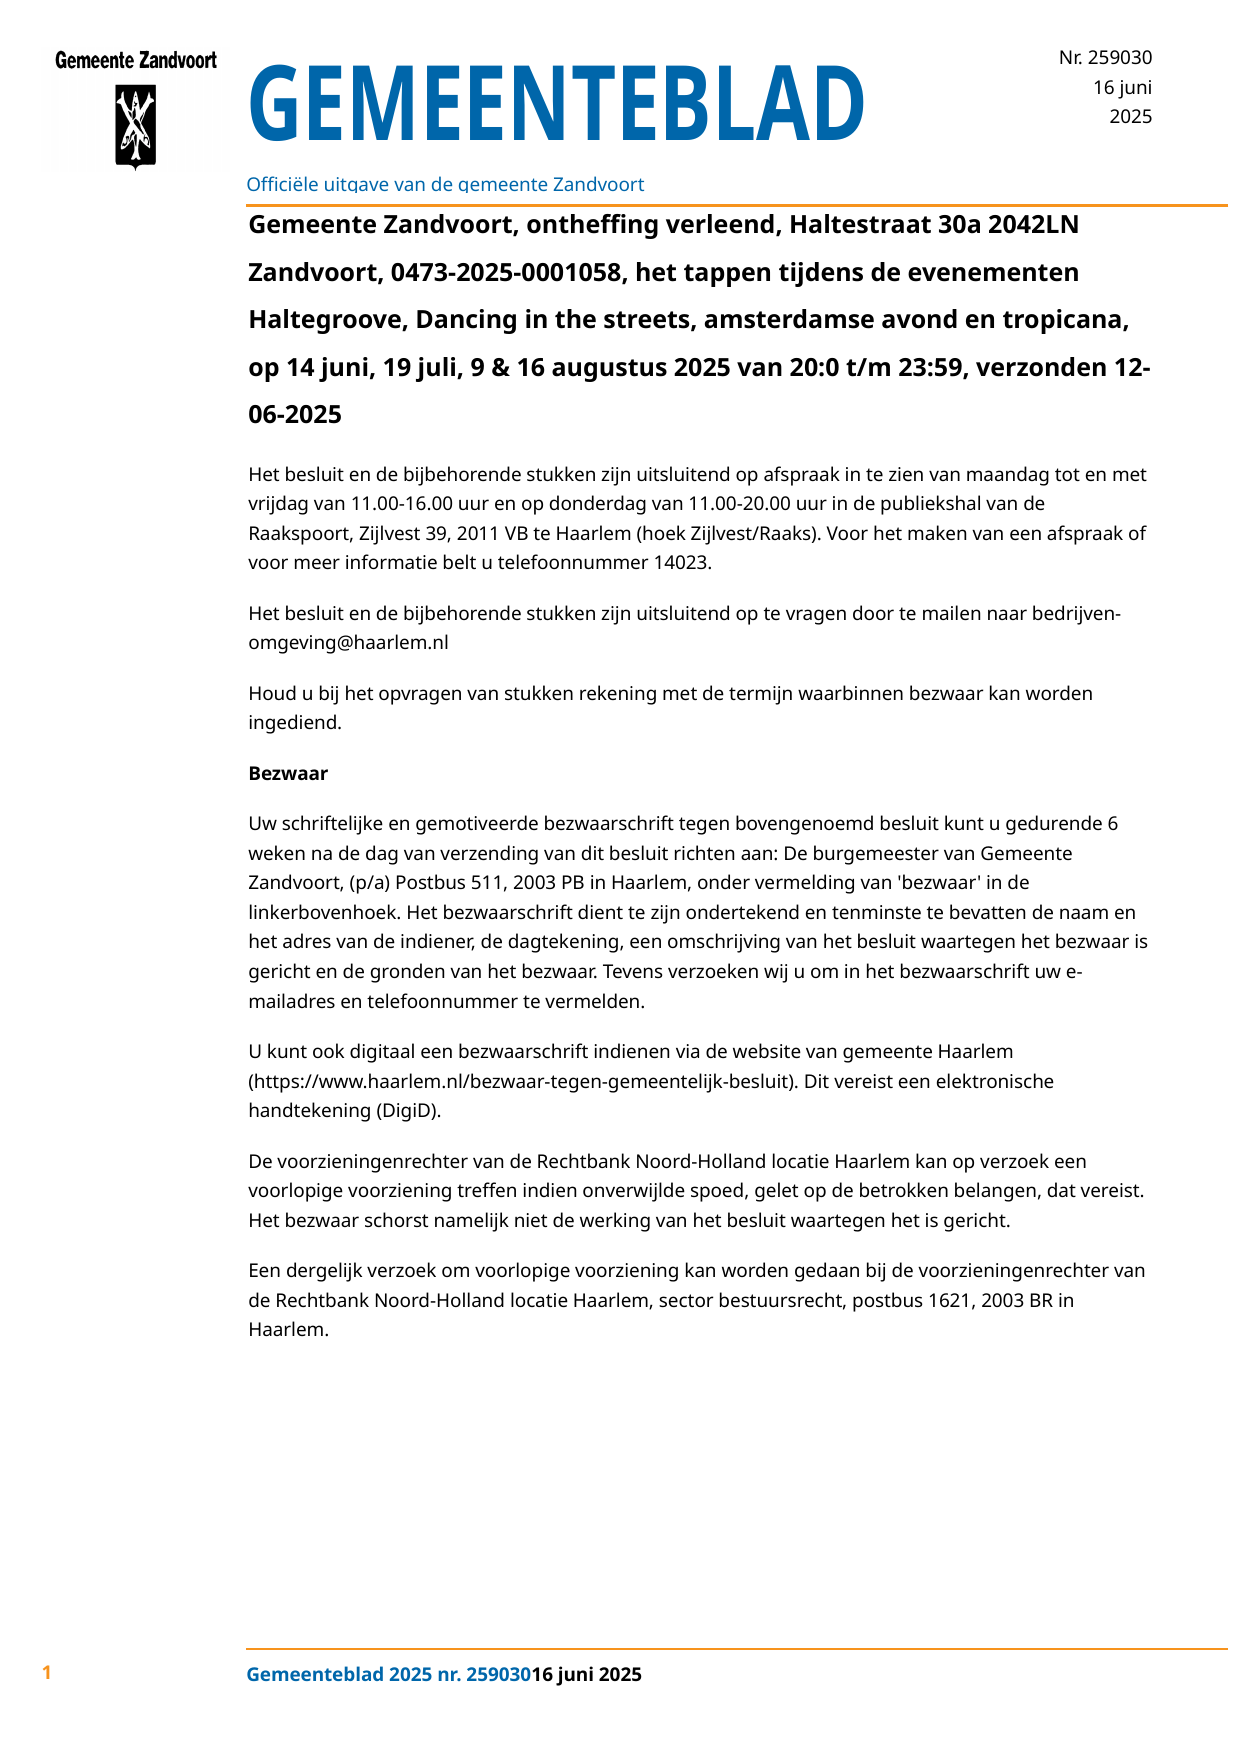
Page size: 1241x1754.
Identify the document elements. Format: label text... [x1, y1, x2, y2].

text Gemeente Zandvoort, ontheffing verleend, Haltestraat 30a 2042LN Zandvoort, 0473-2025-0001058, het tappen tijdens de evenementen Haltegroove, Dancing in the streets, amsterdamse avond en tropicana, op 14 juni, 19 juli, 9 & 16 augustus 2025 van 20:0 t/m 23:59, verzonden 12-06-2025 [248, 207, 1152, 431]
text Het besluit en de bijbehorende stukken zijn uitsluitend op afspraak in te zien van maandag tot en met vrijdag van 11.00-16.00 uur en op donderdag van 11.00-20.00 uur in de publiekshal van de Raakspoort, Zijlvest 39, 2011 VB te Haarlem (hoek Zijlvest/Raaks). Voor het maken van een afspraak of voor meer informatie belt u telefoonnummer 14023. [248, 461, 1152, 575]
text Een dergelijk verzoek om voorlopige voorziening kan worden gedaan bij de voorzieningenrechter van de Rechtbank Noord-Holland locatie Haarlem, sector bestuursrecht, postbus 1621, 2003 BR in Haarlem. [248, 1257, 1152, 1342]
text Uw schriftelijke en gemotiveerde bezwaarschrift tegen bovengenoemd besluit kunt u gedurende 6 weken na de dag van verzending van dit besluit richten aan: De burgemeester van Gemeente Zandvoort, (p/a) Postbus 511, 2003 PB in Haarlem, onder vermelding van 'bezwaar' in de linkerbovenhoek. Het bezwaarschrift dient te zijn ondertekend en tenminste te bevatten de naam en het adres van de indiener, de dagtekening, een omschrijving van het besluit waartegen het bezwaar is gericht en de gronden van het bezwaar. Tevens verzoeken wij u om in het bezwaarschrift uw e-mailadres en telefoonnummer te vermelden. [248, 810, 1152, 1013]
text Bezwaar [248, 760, 1152, 786]
picture [41, 47, 231, 172]
text U kunt ook digitaal een bezwaarschrift indienen via de website van gemeente Haarlem (https://www.haarlem.nl/bezwaar-tegen-gemeentelijk-besluit). Dit vereist een elektronische handtekening (DigiD). [248, 1038, 1152, 1123]
text Het besluit en de bijbehorende stukken zijn uitsluitend op te vragen door te mailen naar bedrijven-omgeving@haarlem.nl [248, 600, 1152, 655]
text Houd u bij het opvragen van stukken rekening met de termijn waarbinnen bezwaar kan worden ingediend. [248, 680, 1152, 735]
text De voorzieningenrechter van de Rechtbank Noord-Holland locatie Haarlem kan op verzoek een voorlopige voorziening treffen indien onverwijlde spoed, gelet op de betrokken belangen, dat vereist. Het bezwaar schorst namelijk niet de werking van het besluit waartegen het is gericht. [248, 1148, 1152, 1233]
